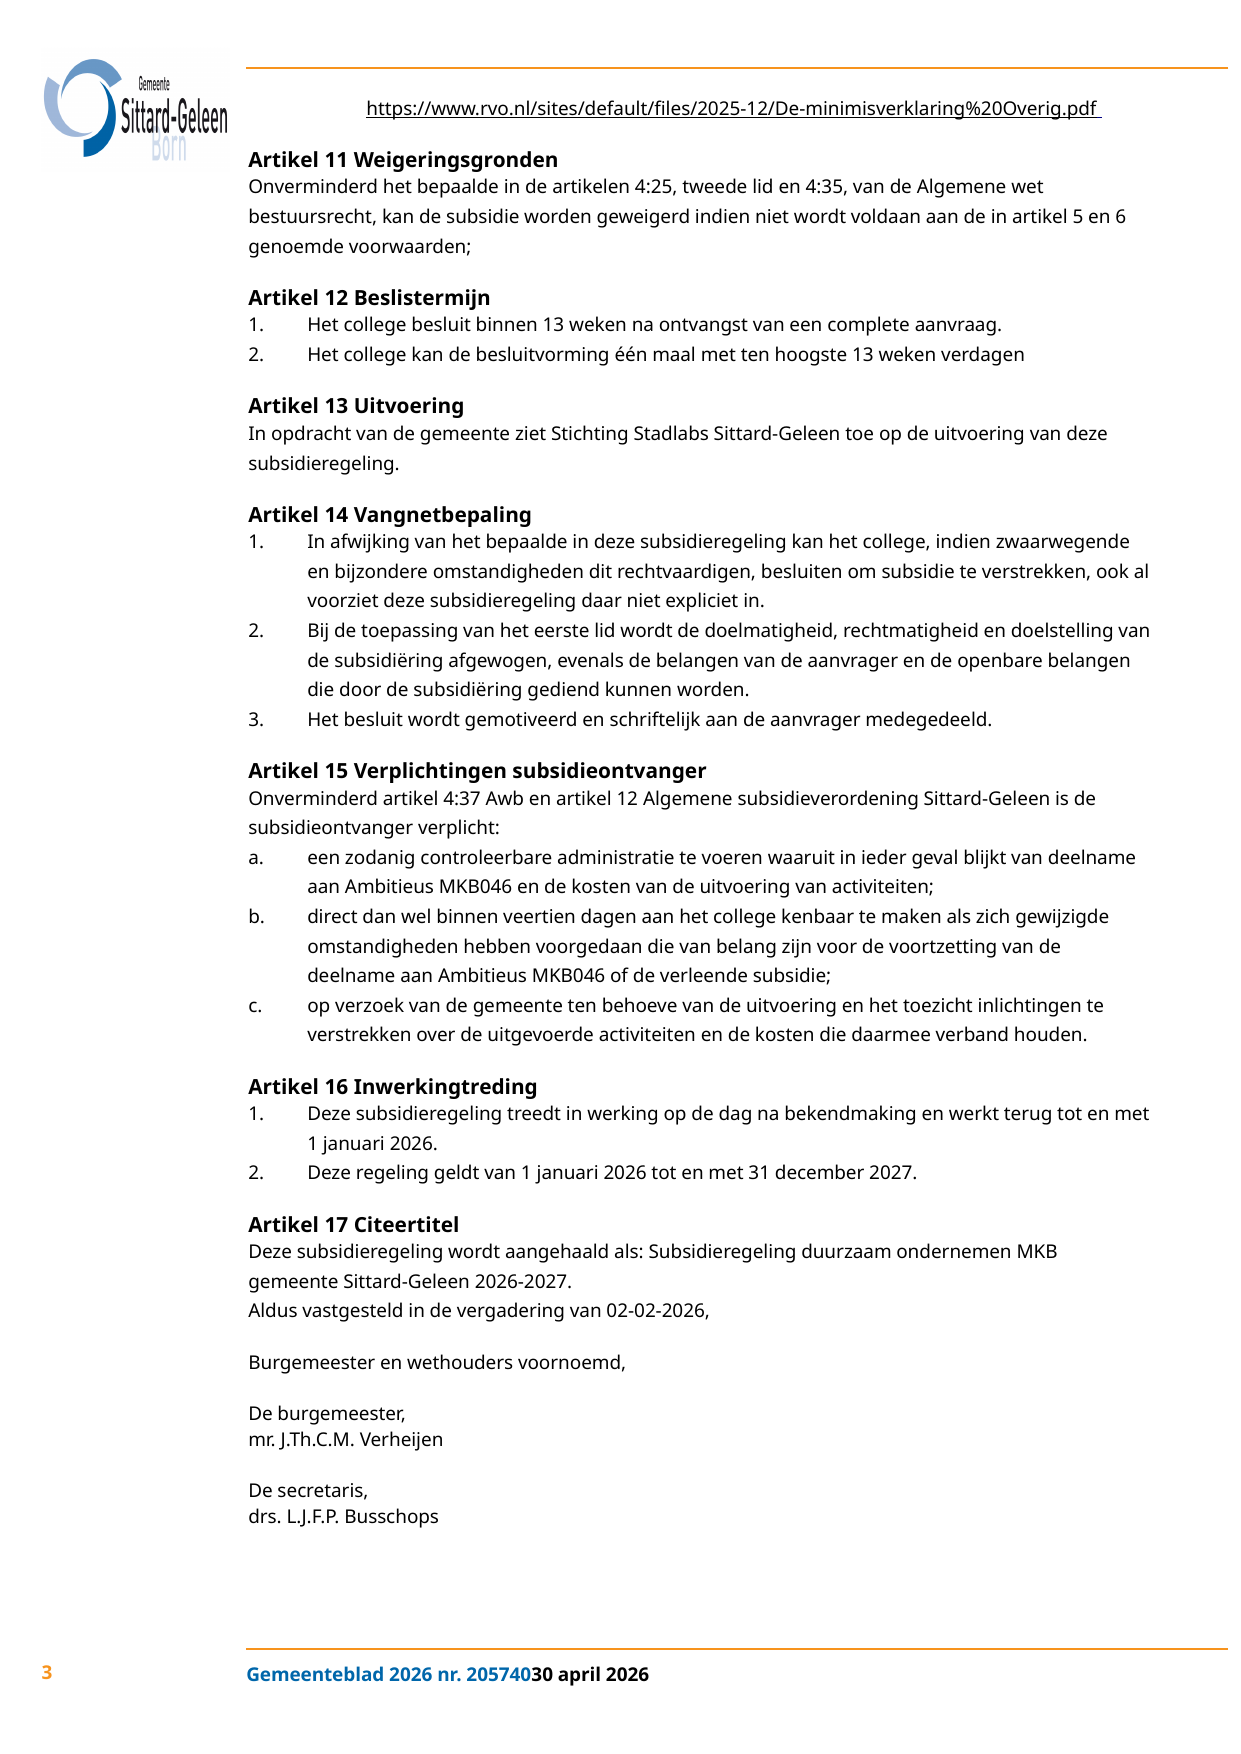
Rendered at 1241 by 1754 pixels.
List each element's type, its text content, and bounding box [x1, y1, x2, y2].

text mr. J.Th.C.M. Verheijen [248, 1426, 1152, 1452]
text Artikel 16 Inwerkingtreding [248, 1072, 1152, 1100]
text Artikel 13 Uitvoering [248, 392, 1152, 420]
text Burgemeester en wethouders voornoemd, [248, 1349, 1152, 1375]
text Aldus vastgesteld in de vergadering van 02-02-2026, [248, 1298, 1152, 1323]
text Artikel 11 Weigeringsgronden [248, 145, 1152, 174]
list Het college kan de besluitvorming één maal met ten hoogste 13 weken verdagen [248, 341, 1152, 367]
text Artikel 15 Verplichtingen subsidieontvanger [248, 756, 1152, 785]
list Bij de toepassing van het eerste lid wordt de doelmatigheid, rechtmatigheid en doelstelling van de subsidiëring afgewogen, evenals de belangen van de aanvrager en de openbare belangen die door de subsidiëring gediend kunnen worden. [248, 617, 1152, 702]
list Deze subsidieregeling treedt in werking op de dag na bekendmaking en werkt terug tot en met 1 januari 2026. [248, 1100, 1152, 1156]
picture [41, 47, 231, 172]
list direct dan wel binnen veertien dagen aan het college kenbaar te maken als zich gewijzigde omstandigheden hebben voorgedaan die van belang zijn voor de voortzetting van de deelname aan Ambitieus MKB046 of de verleende subsidie; [248, 903, 1152, 988]
list In afwijking van het bepaalde in deze subsidieregeling kan het college, indien zwaarwegende en bijzondere omstandigheden dit rechtvaardigen, besluiten om subsidie te verstrekken, ook al voorziet deze subsidieregeling daar niet expliciet in. [248, 528, 1152, 613]
text De burgemeester, [248, 1401, 1152, 1426]
list op verzoek van de gemeente ten behoeve van de uitvoering en het toezicht inlichtingen te verstrekken over de uitgevoerde activiteiten en de kosten die daarmee verband houden. [248, 992, 1152, 1047]
list Het besluit wordt gemotiveerd en schriftelijk aan de aanvrager medegedeeld. [248, 706, 1152, 732]
text In opdracht van de gemeente ziet Stichting Stadlabs Sittard-Geleen toe op de uitvoering van deze subsidieregeling. [248, 420, 1152, 475]
text Onverminderd artikel 4:37 Awb en artikel 12 Algemene subsidieverordening Sittard-Geleen is de subsidieontvanger verplicht: [248, 785, 1152, 840]
text Artikel 12 Beslistermijn [248, 283, 1152, 312]
text Onverminderd het bepaalde in de artikelen 4:25, tweede lid en 4:35, van de Algemene wet bestuursrecht, kan de subsidie worden geweigerd indien niet wordt voldaan aan de in artikel 5 en 6 genoemde voorwaarden; [248, 174, 1152, 258]
text Artikel 17 Citeertitel [248, 1210, 1152, 1238]
list een zodanig controleerbare administratie te voeren waaruit in ieder geval blijkt van deelname aan Ambitieus MKB046 en de kosten van de uitvoering van activiteiten; [248, 844, 1152, 899]
text Deze subsidieregeling wordt aangehaald als: Subsidieregeling duurzaam ondernemen MKB gemeente Sittard-Geleen 2026-2027. [248, 1238, 1152, 1294]
list https://www.rvo.nl/sites/default/files/2025-12/De-minimisverklaring%20Overig.pdf [307, 95, 1152, 121]
list Het college besluit binnen 13 weken na ontvangst van een complete aanvraag. [248, 312, 1152, 337]
text drs. L.J.F.P. Busschops [248, 1503, 1152, 1529]
text Artikel 14 Vangnetbepaling [248, 500, 1152, 528]
text De secretaris, [248, 1478, 1152, 1503]
list Deze regeling geldt van 1 januari 2026 tot en met 31 december 2027. [248, 1159, 1152, 1185]
